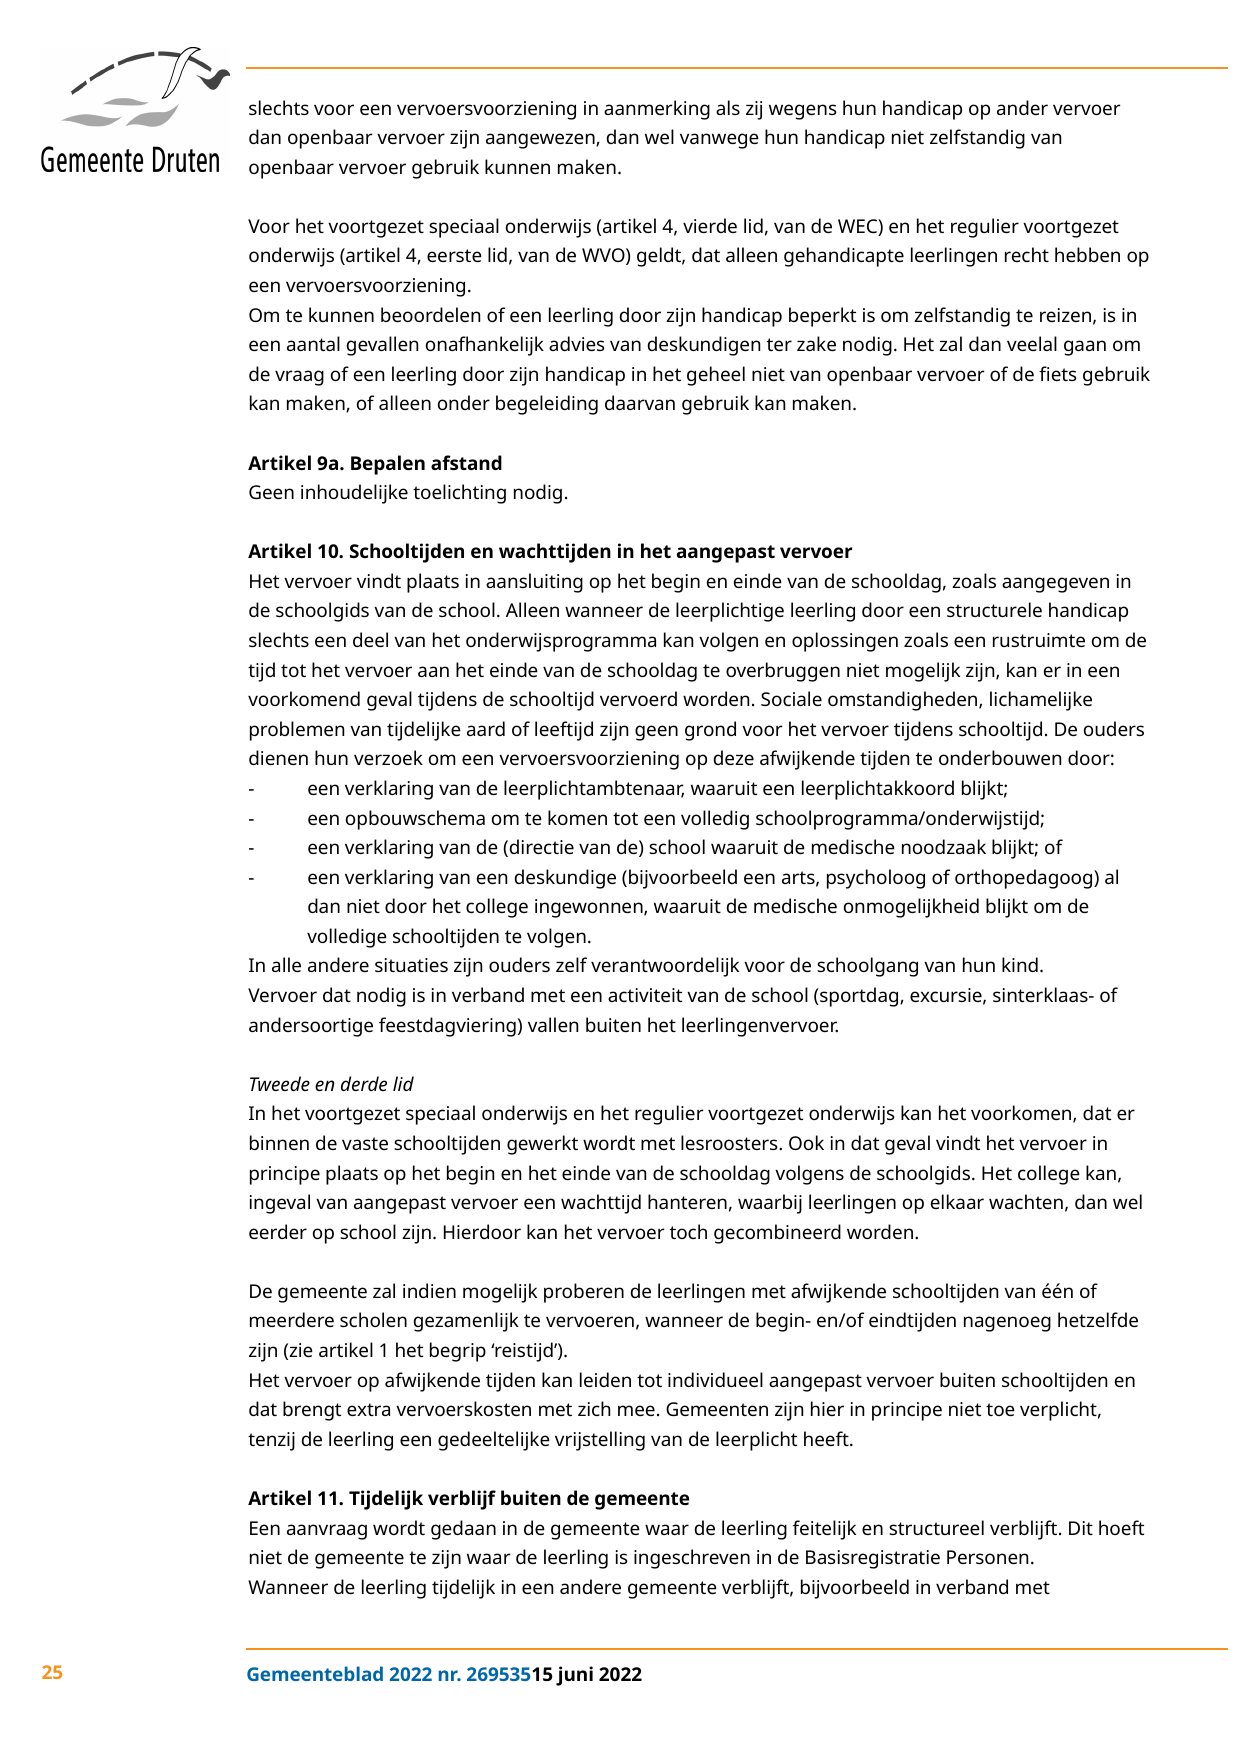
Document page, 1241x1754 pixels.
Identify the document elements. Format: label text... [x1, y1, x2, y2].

text Artikel 9a. Bepalen afstand [248, 450, 1152, 476]
text Het vervoer vindt plaats in aansluiting op het begin en einde van de schooldag, zoals aangegeven in de schoolgids van de school. Alleen wanneer de leerplichtige leerling door een structurele handicap slechts een deel van het onderwijsprogramma kan volgen en oplossingen zoals een rustruimte om de tijd tot het vervoer aan het einde van de schooldag te overbruggen niet mogelijk zijn, kan er in een voorkomend geval tijdens de schooltijd vervoerd worden. Sociale omstandigheden, lichamelijke problemen van tijdelijke aard of leeftijd zijn geen grond voor het vervoer tijdens schooltijd. De ouders dienen hun verzoek om een vervoersvoorziening op deze afwijkende tijden te onderbouwen door: [248, 568, 1152, 771]
text Tweede en derde lid [248, 1071, 1152, 1097]
text Het vervoer op afwijkende tijden kan leiden tot individueel aangepast vervoer buiten schooltijden en dat brengt extra vervoerskosten met zich mee. Gemeenten zijn hier in principe niet toe verplicht, tenzij de leerling een gedeeltelijke vrijstelling van de leerplicht heeft. [248, 1367, 1152, 1452]
text Om te kunnen beoordelen of een leerling door zijn handicap beperkt is om zelfstandig te reizen, is in een aantal gevallen onafhankelijk advies van deskundigen ter zake nodig. Het zal dan veelal gaan om de vraag of een leerling door zijn handicap in het geheel niet van openbaar vervoer of de fiets gebruik kan maken, of alleen onder begeleiding daarvan gebruik kan maken. [248, 302, 1152, 416]
list een verklaring van de leerplichtambtenaar, waaruit een leerplichtakkoord blijkt; [248, 775, 1152, 801]
text Artikel 11. Tijdelijk verblijf buiten de gemeente [248, 1485, 1152, 1511]
text In alle andere situaties zijn ouders zelf verantwoordelijk voor de schoolgang van hun kind. [248, 953, 1152, 978]
picture [41, 47, 231, 172]
text In het voortgezet speciaal onderwijs en het regulier voortgezet onderwijs kan het voorkomen, dat er binnen de vaste schooltijden gewerkt wordt met lesroosters. Ook in dat geval vindt het vervoer in principe plaats op het begin en het einde van de schooldag volgens de schoolgids. Het college kan, ingeval van aangepast vervoer een wachttijd hanteren, waarbij leerlingen op elkaar wachten, dan wel eerder op school zijn. Hierdoor kan het vervoer toch gecombineerd worden. [248, 1101, 1152, 1245]
text Artikel 10. Schooltijden en wachttijden in het aangepast vervoer [248, 538, 1152, 564]
text Vervoer dat nodig is in verband met een activiteit van de school (sportdag, excursie, sinterklaas- of andersoortige feestdagviering) vallen buiten het leerlingenvervoer. [248, 982, 1152, 1038]
list een verklaring van de (directie van de) school waaruit de medische noodzaak blijkt; of [248, 834, 1152, 860]
text Wanneer de leerling tijdelijk in een andere gemeente verblijft, bijvoorbeeld in verband met [248, 1574, 1152, 1600]
text Een aanvraag wordt gedaan in de gemeente waar de leerling feitelijk en structureel verblijft. Dit hoeft niet de gemeente te zijn waar de leerling is ingeschreven in de Basisregistratie Personen. [248, 1515, 1152, 1570]
list een verklaring van een deskundige (bijvoorbeeld een arts, psycholoog of orthopedagoog) al dan niet door het college ingewonnen, waaruit de medische onmogelijkheid blijkt om de volledige schooltijden te volgen. [248, 864, 1152, 949]
text Geen inhoudelijke toelichting nodig. [248, 479, 1152, 505]
text slechts voor een vervoersvoorziening in aanmerking als zij wegens hun handicap op ander vervoer dan openbaar vervoer zijn aangewezen, dan wel vanwege hun handicap niet zelfstandig van openbaar vervoer gebruik kunnen maken. [248, 95, 1152, 180]
text De gemeente zal indien mogelijk proberen de leerlingen met afwijkende schooltijden van één of meerdere scholen gezamenlijk te vervoeren, wanneer de begin- en/of eindtijden nagenoeg hetzelfde zijn (zie artikel 1 het begrip ‘reistijd’). [248, 1278, 1152, 1363]
list een opbouwschema om te komen tot een volledig schoolprogramma/onderwijstijd; [248, 805, 1152, 831]
text Voor het voortgezet speciaal onderwijs (artikel 4, vierde lid, van de WEC) en het regulier voortgezet onderwijs (artikel 4, eerste lid, van de WVO) geldt, dat alleen gehandicapte leerlingen recht hebben op een vervoersvoorziening. [248, 213, 1152, 298]
